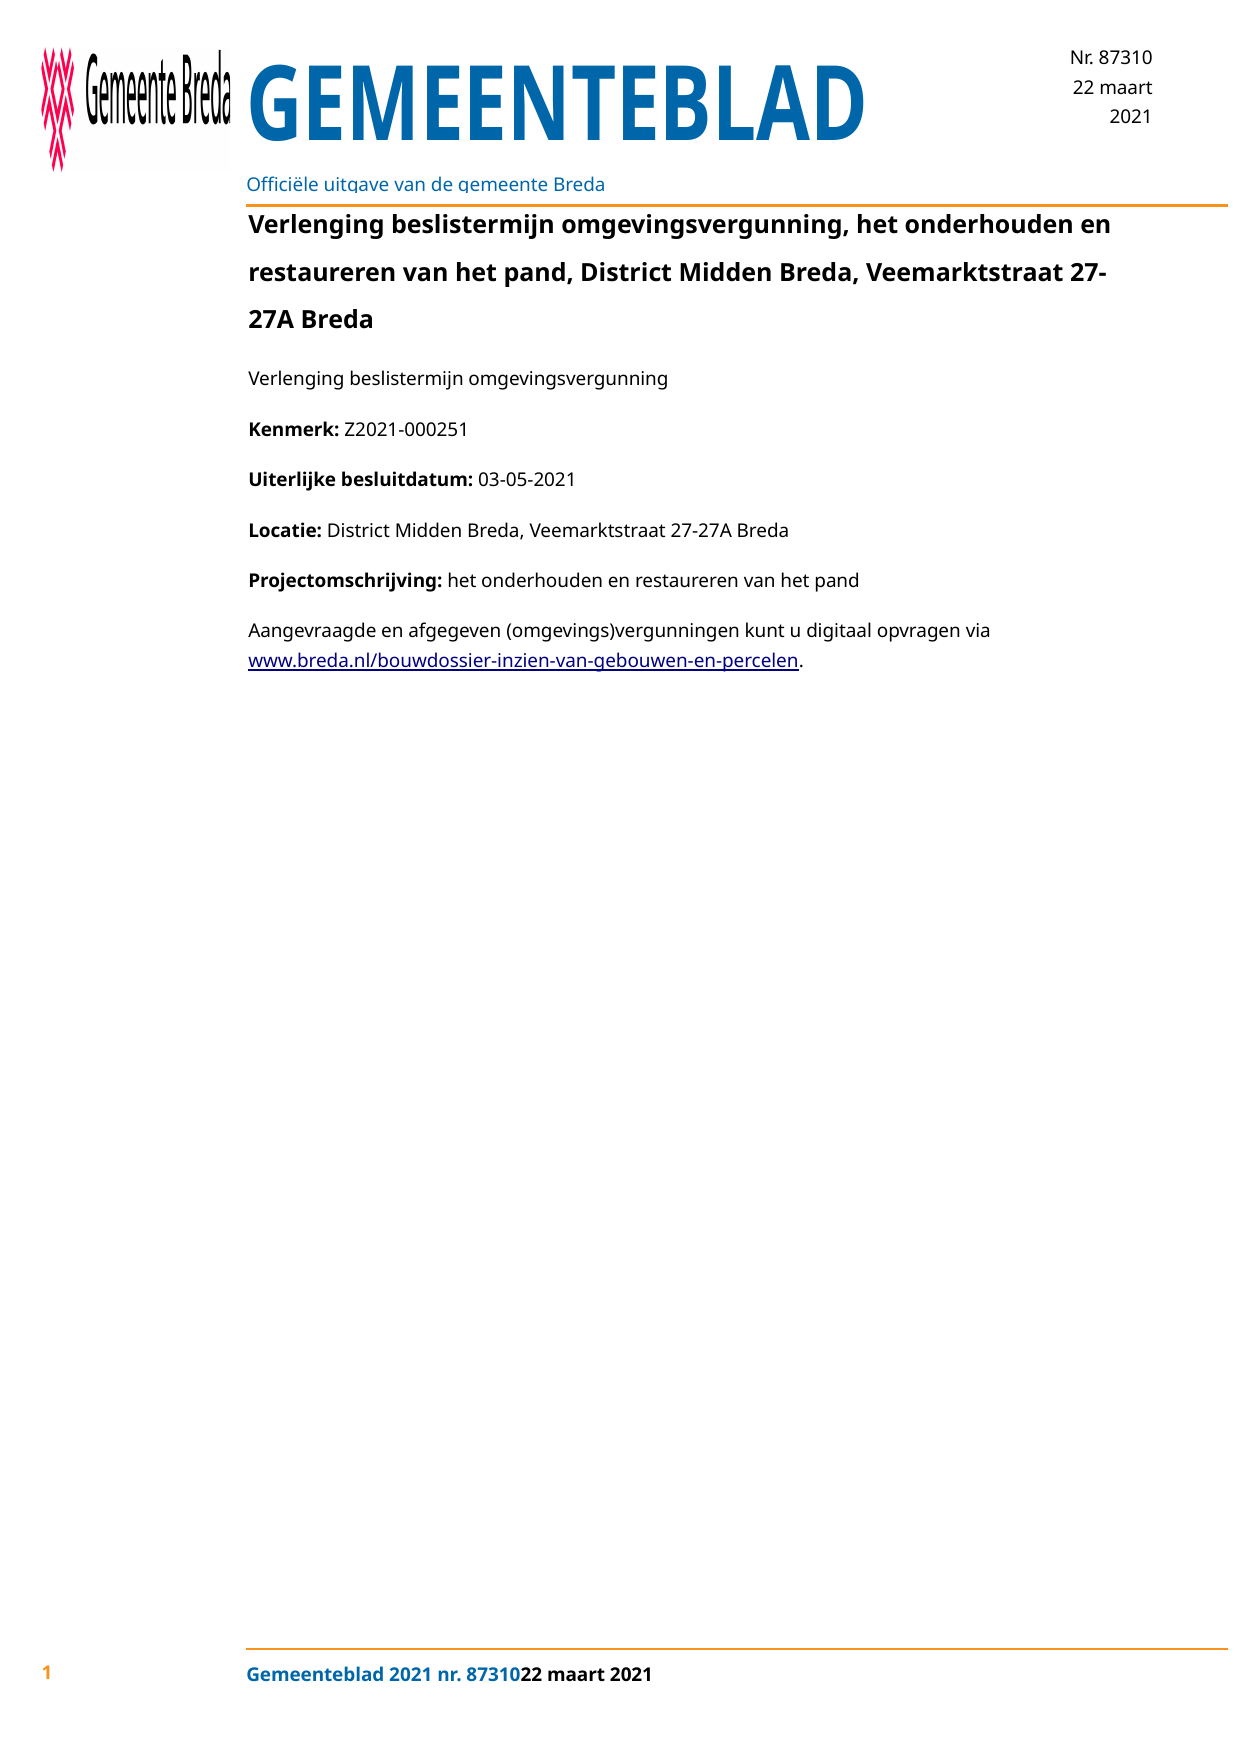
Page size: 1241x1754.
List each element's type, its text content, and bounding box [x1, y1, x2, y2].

text Verlenging beslistermijn omgevingsvergunning [248, 366, 1152, 391]
text Uiterlijke besluitdatum: 03-05-2021 [248, 466, 1152, 492]
text Locatie: District Midden Breda, Veemarktstraat 27-27A Breda [248, 517, 1152, 542]
picture [41, 47, 231, 172]
text Aangevraagde en afgegeven (omgevings)vergunningen kunt u digitaal opvragen via www.breda.nl/bouwdossier-inzien-van-gebouwen-en-percelen. [248, 618, 1152, 673]
text Projectomschrijving: het onderhouden en restaureren van het pand [248, 567, 1152, 593]
text Kenmerk: Z2021-000251 [248, 416, 1152, 442]
text Verlenging beslistermijn omgevingsvergunning, het onderhouden en restaureren van het pand, District Midden Breda, Veemarktstraat 27-27A Breda [248, 207, 1152, 336]
